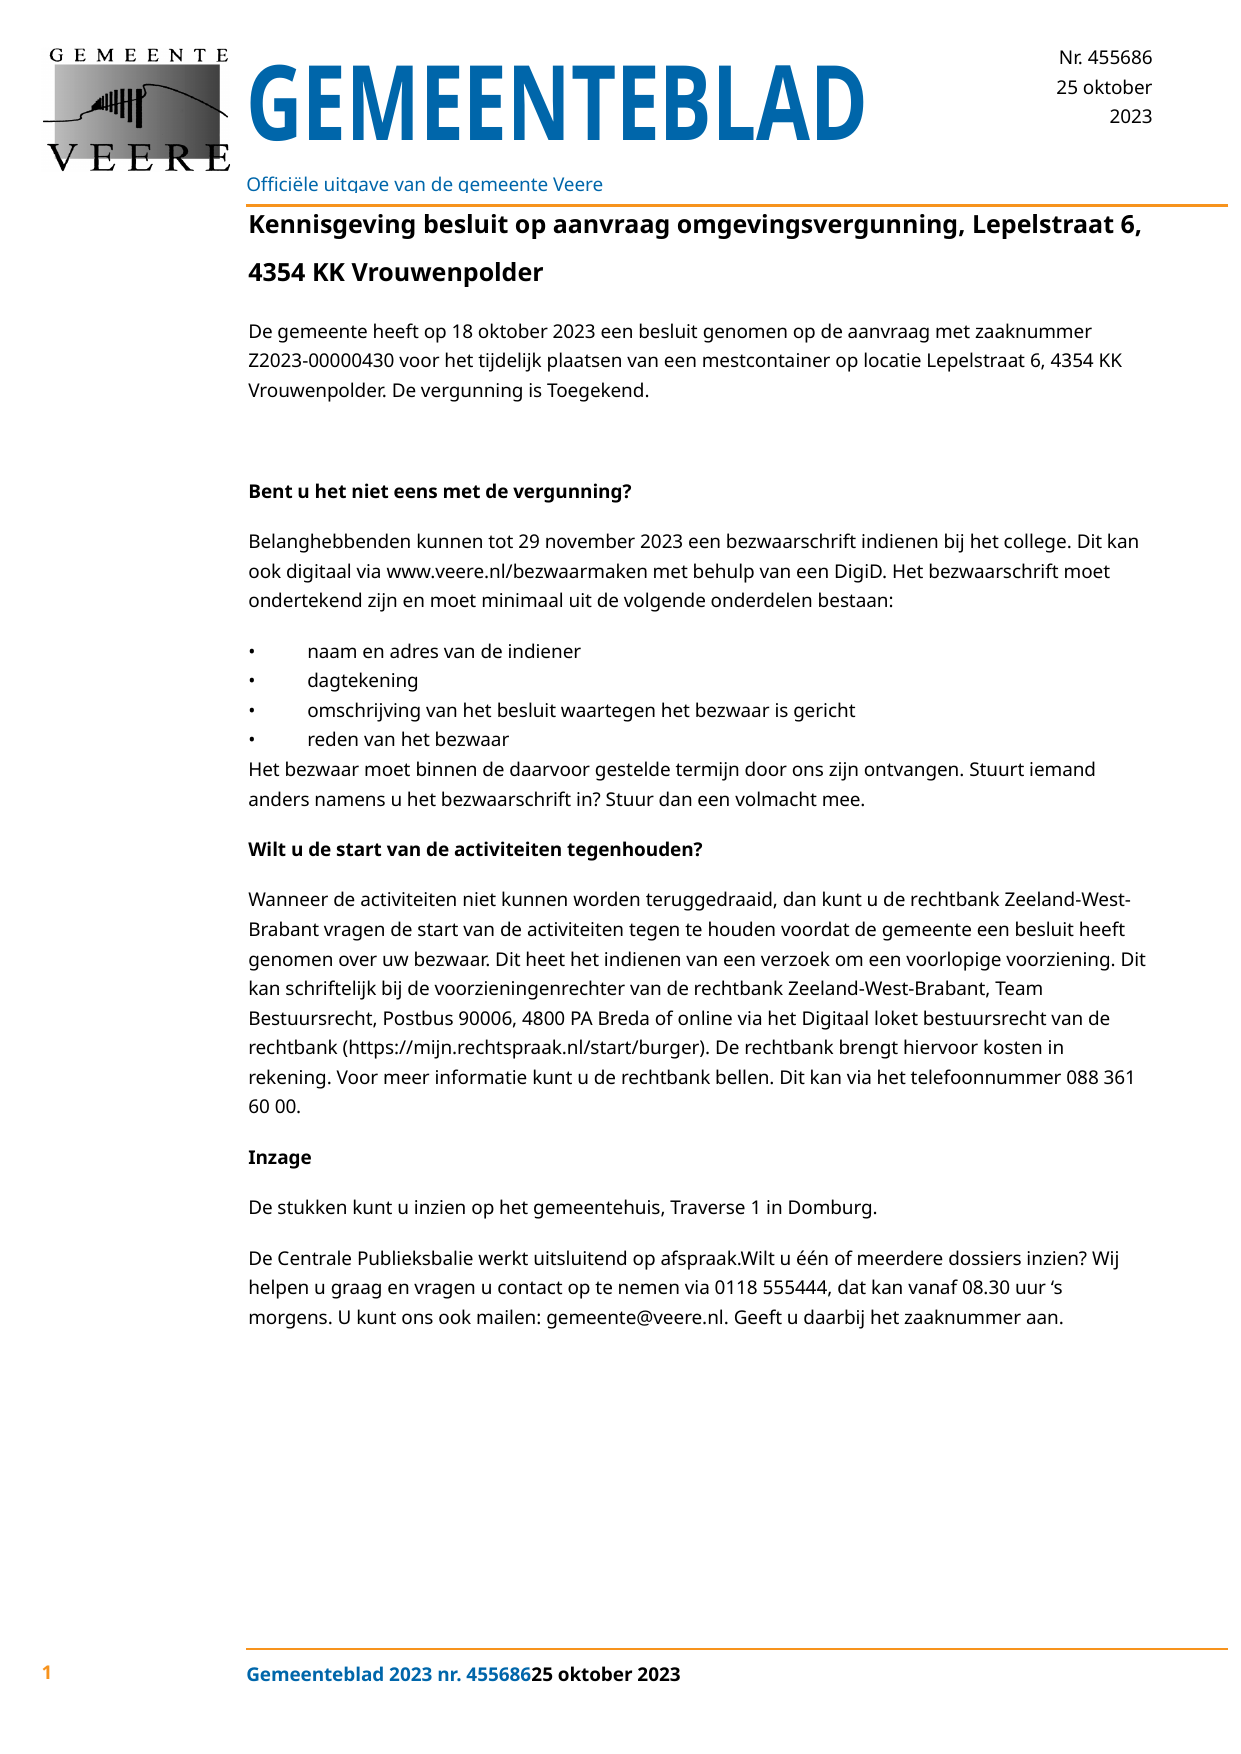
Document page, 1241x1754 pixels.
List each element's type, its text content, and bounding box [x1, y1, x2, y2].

list reden van het bezwaar [248, 727, 1152, 752]
list dagtekening [248, 667, 1152, 693]
text Wanneer de activiteiten niet kunnen worden teruggedraaid, dan kunt u de rechtbank Zeeland-West-Brabant vragen de start van de activiteiten tegen te houden voordat de gemeente een besluit heeft genomen over uw bezwaar. Dit heet het indienen van een verzoek om een voorlopige voorziening. Dit kan schriftelijk bij de voorzieningenrechter van de rechtbank Zeeland-West-Brabant, Team Bestuursrecht, Postbus 90006, 4800 PA Breda of online via het Digitaal loket bestuursrecht van de rechtbank (https://mijn.rechtspraak.nl/start/burger). De rechtbank brengt hiervoor kosten in rekening. Voor meer informatie kunt u de rechtbank bellen. Dit kan via het telefoonnummer 088 361 60 00. [248, 887, 1152, 1119]
text Kennisgeving besluit op aanvraag omgevingsvergunning, Lepelstraat 6, 4354 KK Vrouwenpolder [248, 207, 1152, 288]
list omschrijving van het besluit waartegen het bezwaar is gericht [248, 697, 1152, 723]
text De Centrale Publieksbalie werkt uitsluitend op afspraak.Wilt u één of meerdere dossiers inzien? Wij helpen u graag en vragen u contact op te nemen via 0118 555444, dat kan vanaf 08.30 uur ‘s morgens. U kunt ons ook mailen: gemeente@veere.nl. Geeft u daarbij het zaaknummer aan. [248, 1245, 1152, 1330]
text Inzage [248, 1144, 1152, 1170]
picture [41, 47, 231, 172]
text De stukken kunt u inzien op het gemeentehuis, Traverse 1 in Domburg. [248, 1194, 1152, 1220]
text Het bezwaar moet binnen de daarvoor gestelde termijn door ons zijn ontvangen. Stuurt iemand anders namens u het bezwaarschrift in? Stuur dan een volmacht mee. [248, 756, 1152, 812]
list naam en adres van de indiener [248, 638, 1152, 664]
text Wilt u de start van de activiteiten tegenhouden? [248, 836, 1152, 862]
text Bent u het niet eens met de vergunning? [248, 478, 1152, 504]
text Belanghebbenden kunnen tot 29 november 2023 een bezwaarschrift indienen bij het college. Dit kan ook digitaal via www.veere.nl/bezwaarmaken met behulp van een DigiD. Het bezwaarschrift moet ondertekend zijn en moet minimaal uit de volgende onderdelen bestaan: [248, 528, 1152, 613]
text De gemeente heeft op 18 oktober 2023 een besluit genomen op de aanvraag met zaaknummer Z2023-00000430 voor het tijdelijk­ plaatsen van een mestconta­iner op locatie Lepelstraat 6, 4354 KK Vrouwenpolder. De vergunning is Toegekend. [248, 318, 1152, 403]
